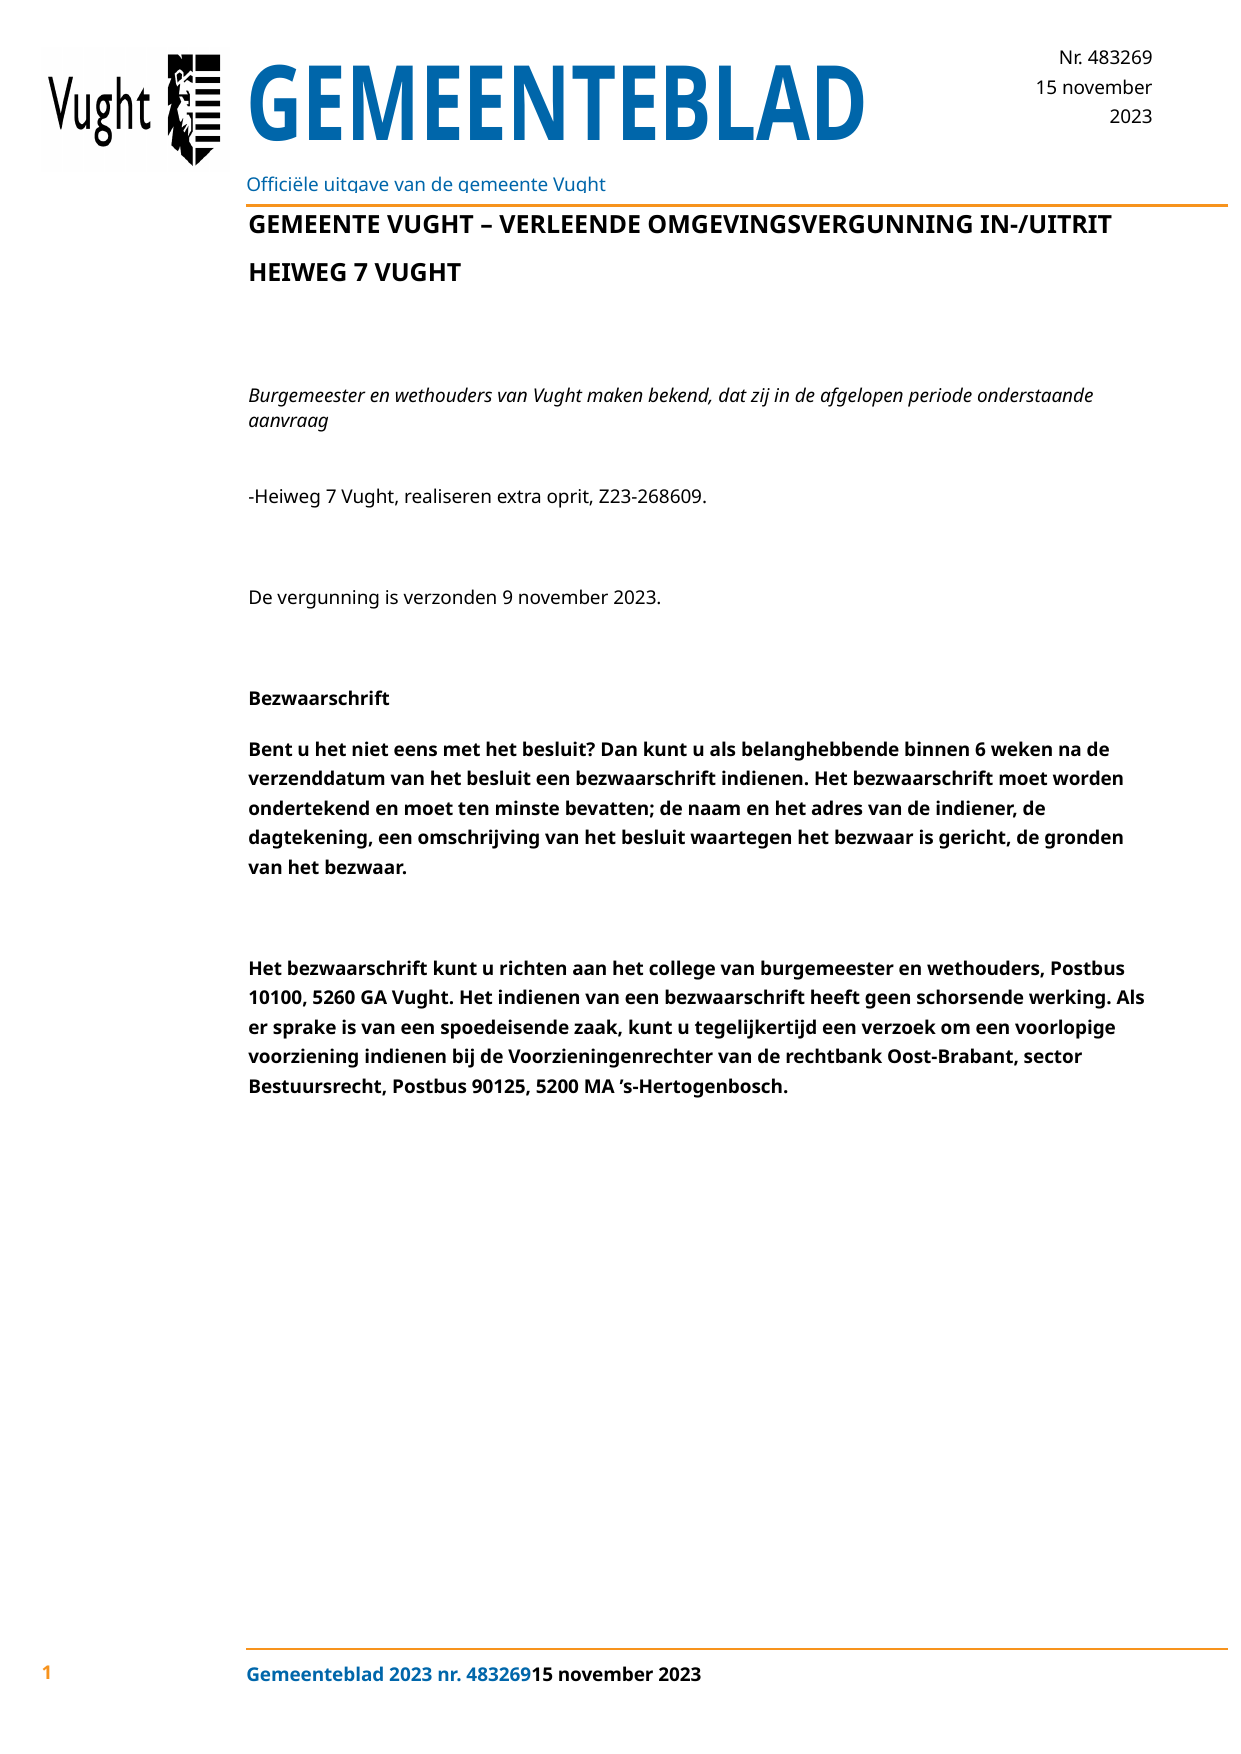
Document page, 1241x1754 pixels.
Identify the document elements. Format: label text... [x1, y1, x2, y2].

text Burgemeester en wethouders van Vught maken bekend, dat zij in de afgelopen periode onderstaande aanvraag [248, 382, 1152, 433]
text De vergunning is verzonden 9 november 2023. [248, 584, 1152, 610]
text Bent u het niet eens met het besluit? Dan kunt u als belanghebbende binnen 6 weken na de verzenddatum van het besluit een bezwaarschrift indienen. Het bezwaarschrift moet worden ondertekend en moet ten minste bevatten; de naam en het adres van de indiener, de dagtekening, een omschrijving van het besluit waartegen het bezwaar is gericht, de gronden van het bezwaar. [248, 736, 1152, 880]
text -Heiweg 7 Vught, realiseren extra oprit, Z23-268609. [248, 484, 1152, 509]
text Het bezwaarschrift kunt u richten aan het college van burgemeester en wethouders, Postbus 10100, 5260 GA Vught. Het indienen van een bezwaarschrift heeft geen schorsende werking. Als er sprake is van een spoedeisende zaak, kunt u tegelijkertijd een verzoek om een voorlopige voorziening indienen bij de Voorzieningenrechter van de rechtbank Oost-Brabant, sector Bestuursrecht, Postbus 90125, 5200 MA ’s-Hertogenbosch. [248, 955, 1152, 1099]
picture [41, 47, 231, 172]
text GEMEENTE VUGHT – VERLEENDE OMGEVINGSVERGUNNING IN-/UITRIT HEIWEG 7 VUGHT [248, 207, 1152, 288]
text Bezwaarschrift [248, 685, 1152, 711]
